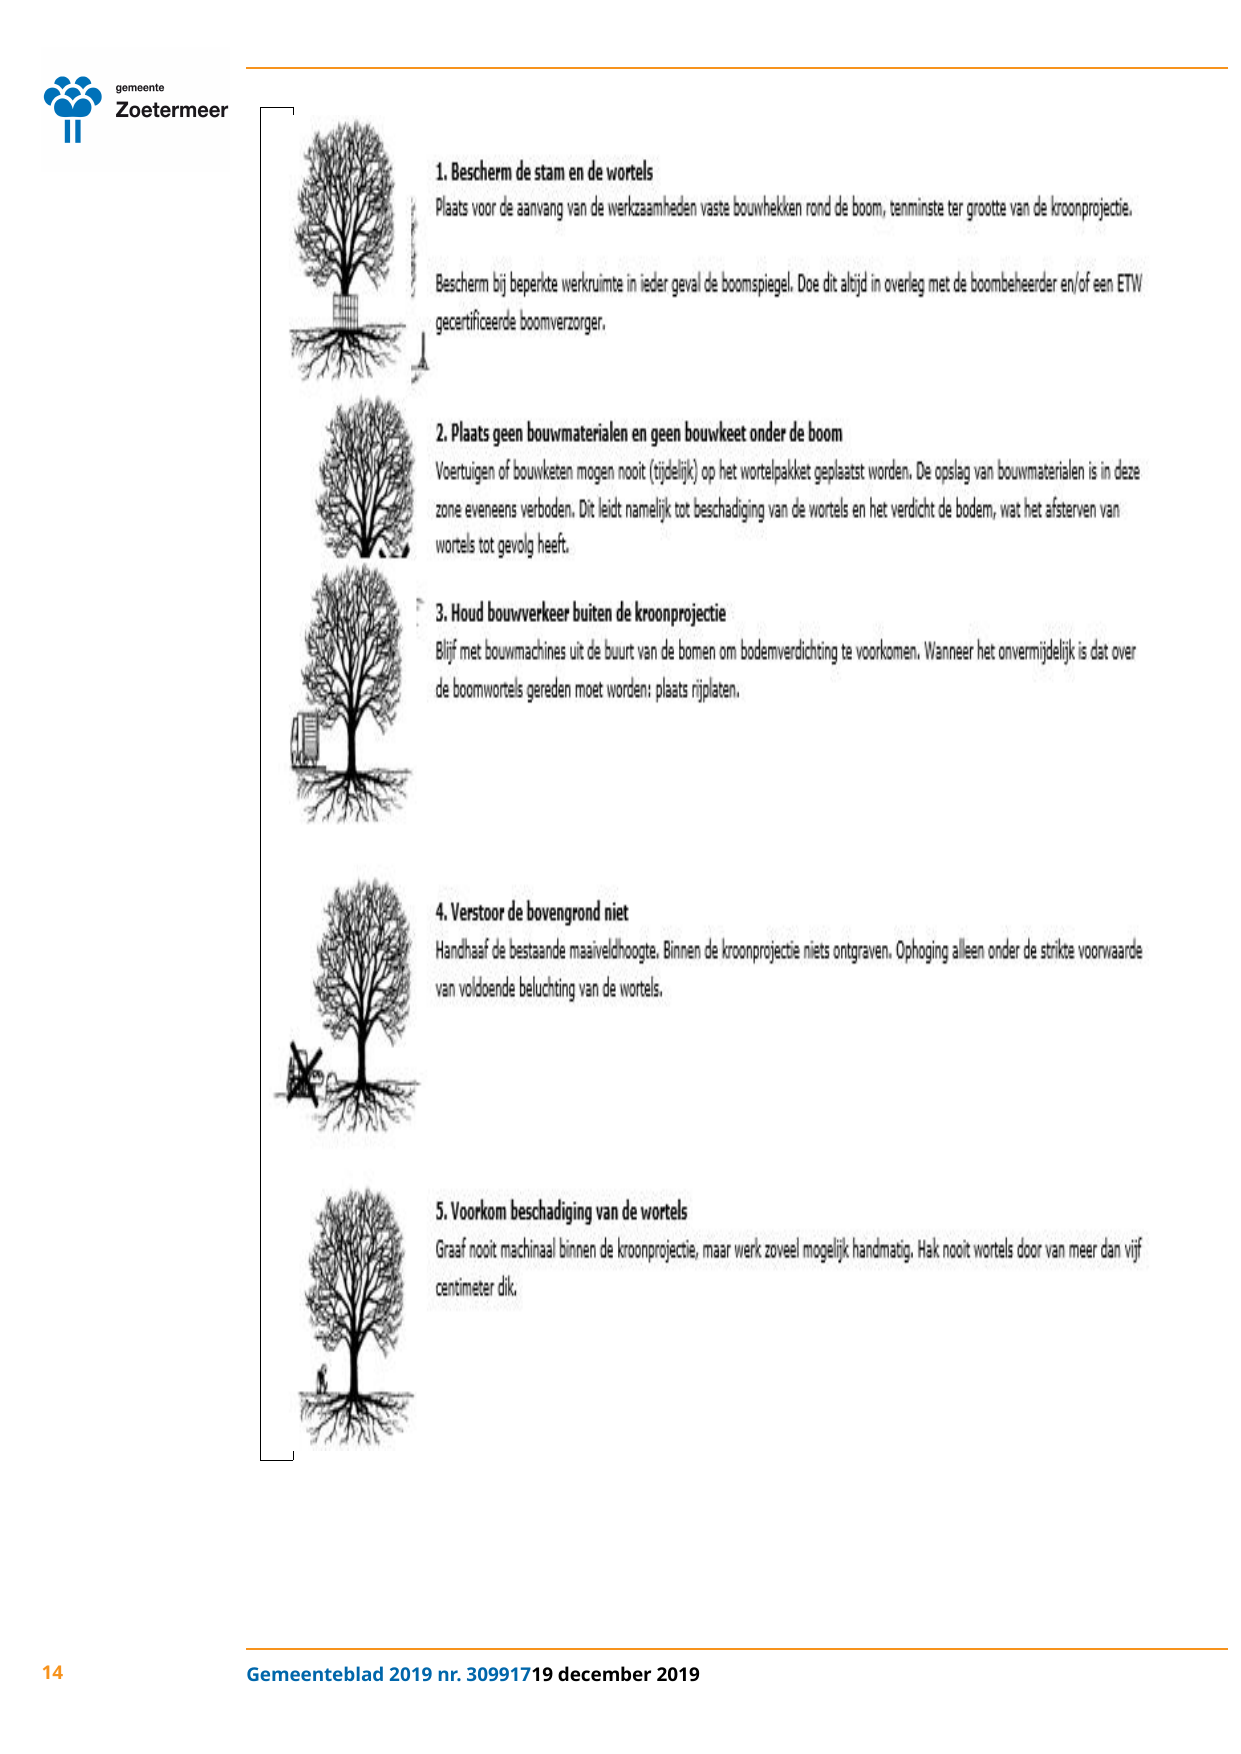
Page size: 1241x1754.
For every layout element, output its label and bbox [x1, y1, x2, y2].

picture [41, 47, 231, 172]
picture [268, 115, 1173, 1451]
